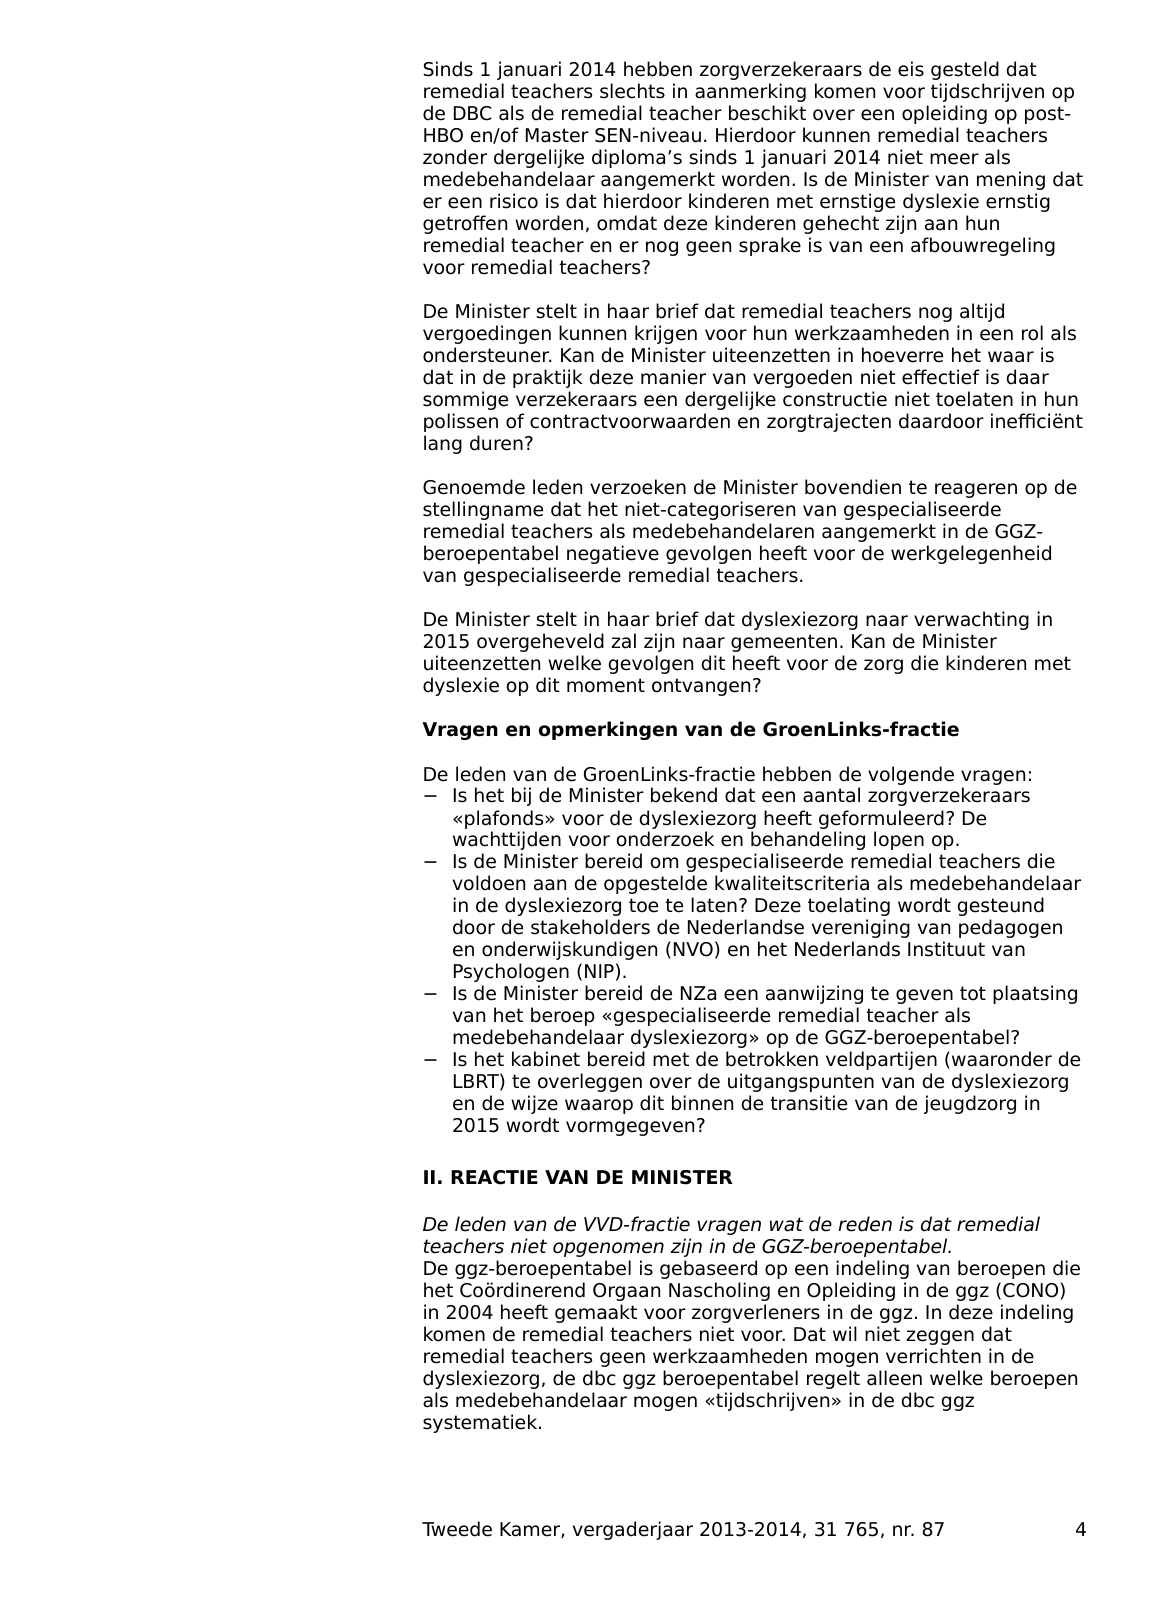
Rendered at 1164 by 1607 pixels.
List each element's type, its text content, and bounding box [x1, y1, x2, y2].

text − Is het kabinet bereid met de betrokken veldpartijen (waaronder de LBRT) te overleggen over de uitgangspunten van de dyslexiezorg en de wijze waarop dit binnen de transitie van de jeugdzorg in 2015 wordt vormgegeven? [422, 1049, 1087, 1137]
text De leden van de GroenLinks-fractie hebben de volgende vragen: [422, 763, 1087, 785]
text De Minister stelt in haar brief dat dyslexiezorg naar verwachting in 2015 overgeheveld zal zijn naar gemeenten. Kan de Minister uiteenzetten welke gevolgen dit heeft voor de zorg die kinderen met dyslexie op dit moment ontvangen? [422, 609, 1087, 697]
text − Is het bij de Minister bekend dat een aantal zorgverzekeraars «plafonds» voor de dyslexiezorg heeft geformuleerd? De wachttijden voor onderzoek en behandeling lopen op. [422, 785, 1087, 851]
text Genoemde leden verzoeken de Minister bovendien te reageren op de stellingname dat het niet-categoriseren van gespecialiseerde remedial teachers als medebehandelaren aangemerkt in de GGZ-beroepentabel negatieve gevolgen heeft voor de werkgelegenheid van gespecialiseerde remedial teachers. [422, 477, 1087, 587]
text − Is de Minister bereid om gespecialiseerde remedial teachers die voldoen aan de opgestelde kwaliteitscriteria als medebehandelaar in de dyslexiezorg toe te laten? Deze toelating wordt gesteund door de stakeholders de Nederlandse vereniging van pedagogen en onderwijskundigen (NVO) en het Nederlands Instituut van Psychologen (NIP). [422, 851, 1087, 983]
subtitle II. REACTIE VAN DE MINISTER [422, 1167, 1087, 1189]
text − Is de Minister bereid de NZa een aanwijzing te geven tot plaatsing van het beroep «gespecialiseerde remedial teacher als medebehandelaar dyslexiezorg» op de GGZ-beroepentabel? [422, 983, 1087, 1049]
subtitle Vragen en opmerkingen van de GroenLinks-fractie [422, 719, 1087, 741]
text De Minister stelt in haar brief dat remedial teachers nog altijd vergoedingen kunnen krijgen voor hun werkzaamheden in een rol als ondersteuner. Kan de Minister uiteenzetten in hoeverre het waar is dat in de praktijk deze manier van vergoeden niet effectief is daar sommige verzekeraars een dergelijke constructie niet toelaten in hun polissen of contractvoorwaarden en zorgtrajecten daardoor inefficiënt lang duren? [422, 301, 1087, 455]
text De leden van de VVD-fractie vragen wat de reden is dat remedial teachers niet opgenomen zijn in de GGZ-beroepentabel. [422, 1214, 1087, 1258]
text Sinds 1 januari 2014 hebben zorgverzekeraars de eis gesteld dat remedial teachers slechts in aanmerking komen voor tijdschrijven op de DBC als de remedial teacher beschikt over een opleiding op post-HBO en/of Master SEN-niveau. Hierdoor kunnen remedial teachers zonder dergelijke diploma’s sinds 1 januari 2014 niet meer als medebehandelaar aangemerkt worden. Is de Minister van mening dat er een risico is dat hierdoor kinderen met ernstige dyslexie ernstig getroffen worden, omdat deze kinderen gehecht zijn aan hun remedial teacher en er nog geen sprake is van een afbouwregeling voor remedial teachers? [422, 59, 1087, 279]
text De ggz-beroepentabel is gebaseerd op een indeling van beroepen die het Coördinerend Orgaan Nascholing en Opleiding in de ggz (CONO) in 2004 heeft gemaakt voor zorgverleners in de ggz. In deze indeling komen de remedial teachers niet voor. Dat wil niet zeggen dat remedial teachers geen werkzaamheden mogen verrichten in de dyslexiezorg, de dbc ggz beroepentabel regelt alleen welke beroepen als medebehandelaar mogen «tijdschrijven» in de dbc ggz systematiek. [422, 1258, 1087, 1434]
